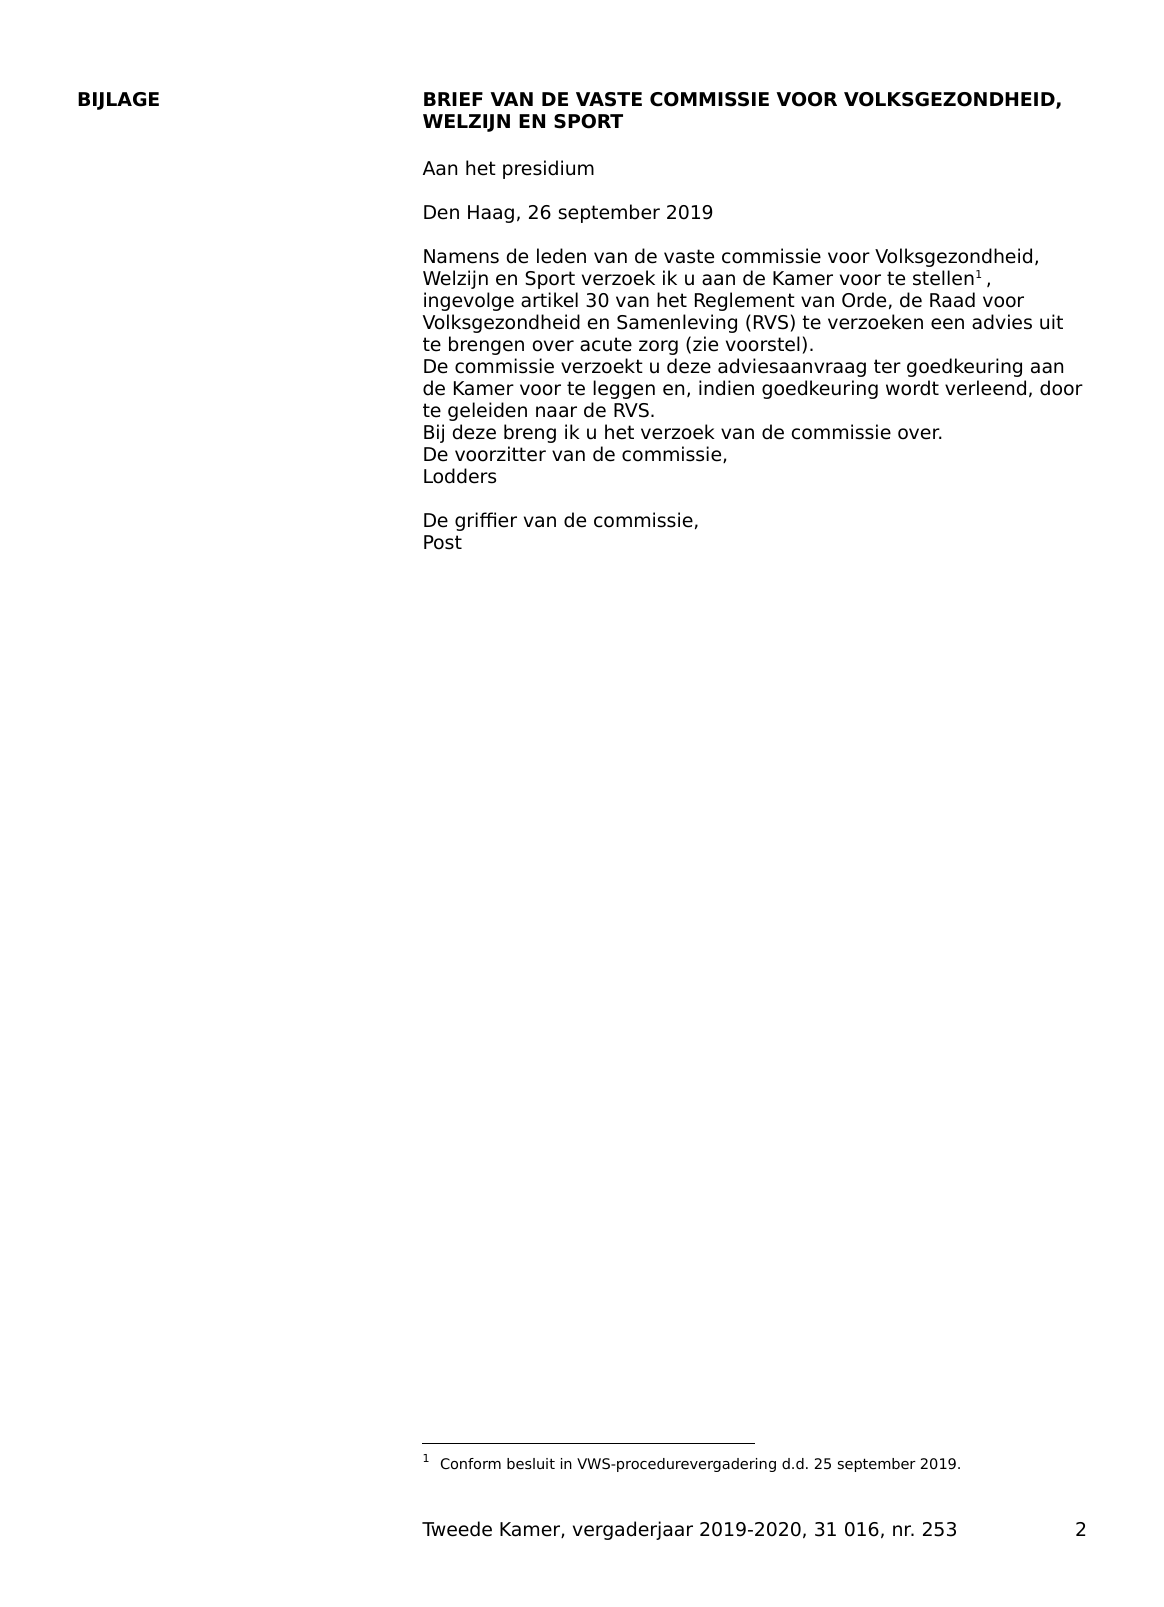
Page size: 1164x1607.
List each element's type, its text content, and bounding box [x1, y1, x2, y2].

text Conform besluit in VWS-procedurevergadering d.d. 25 september 2019. [422, 1452, 1087, 1474]
text De griffier van de commissie, Post [422, 510, 1087, 554]
text Bij deze breng ik u het verzoek van de commissie over. [422, 422, 1087, 444]
text Den Haag, 26 september 2019 [422, 202, 1087, 224]
text De voorzitter van de commissie, Lodders [422, 444, 1087, 488]
text Namens de leden van de vaste commissie voor Volksgezondheid, Welzijn en Sport verzoek ik u aan de Kamer voor te stellen, ingevolge artikel 30 van het Reglement van Orde, de Raad voor Volksgezondheid en Samenleving (RVS) te verzoeken een advies uit te brengen over acute zorg (zie voorstel). [422, 246, 1087, 356]
text De commissie verzoekt u deze adviesaanvraag ter goedkeuring aan de Kamer voor te leggen en, indien goedkeuring wordt verleend, door te geleiden naar de RVS. [422, 356, 1087, 422]
subtitle BIJLAGE BRIEF VAN DE VASTE COMMISSIE VOOR VOLKSGEZONDHEID, WELZIJN EN SPORT [77, 89, 1087, 133]
text Aan het presidium [422, 158, 1087, 180]
